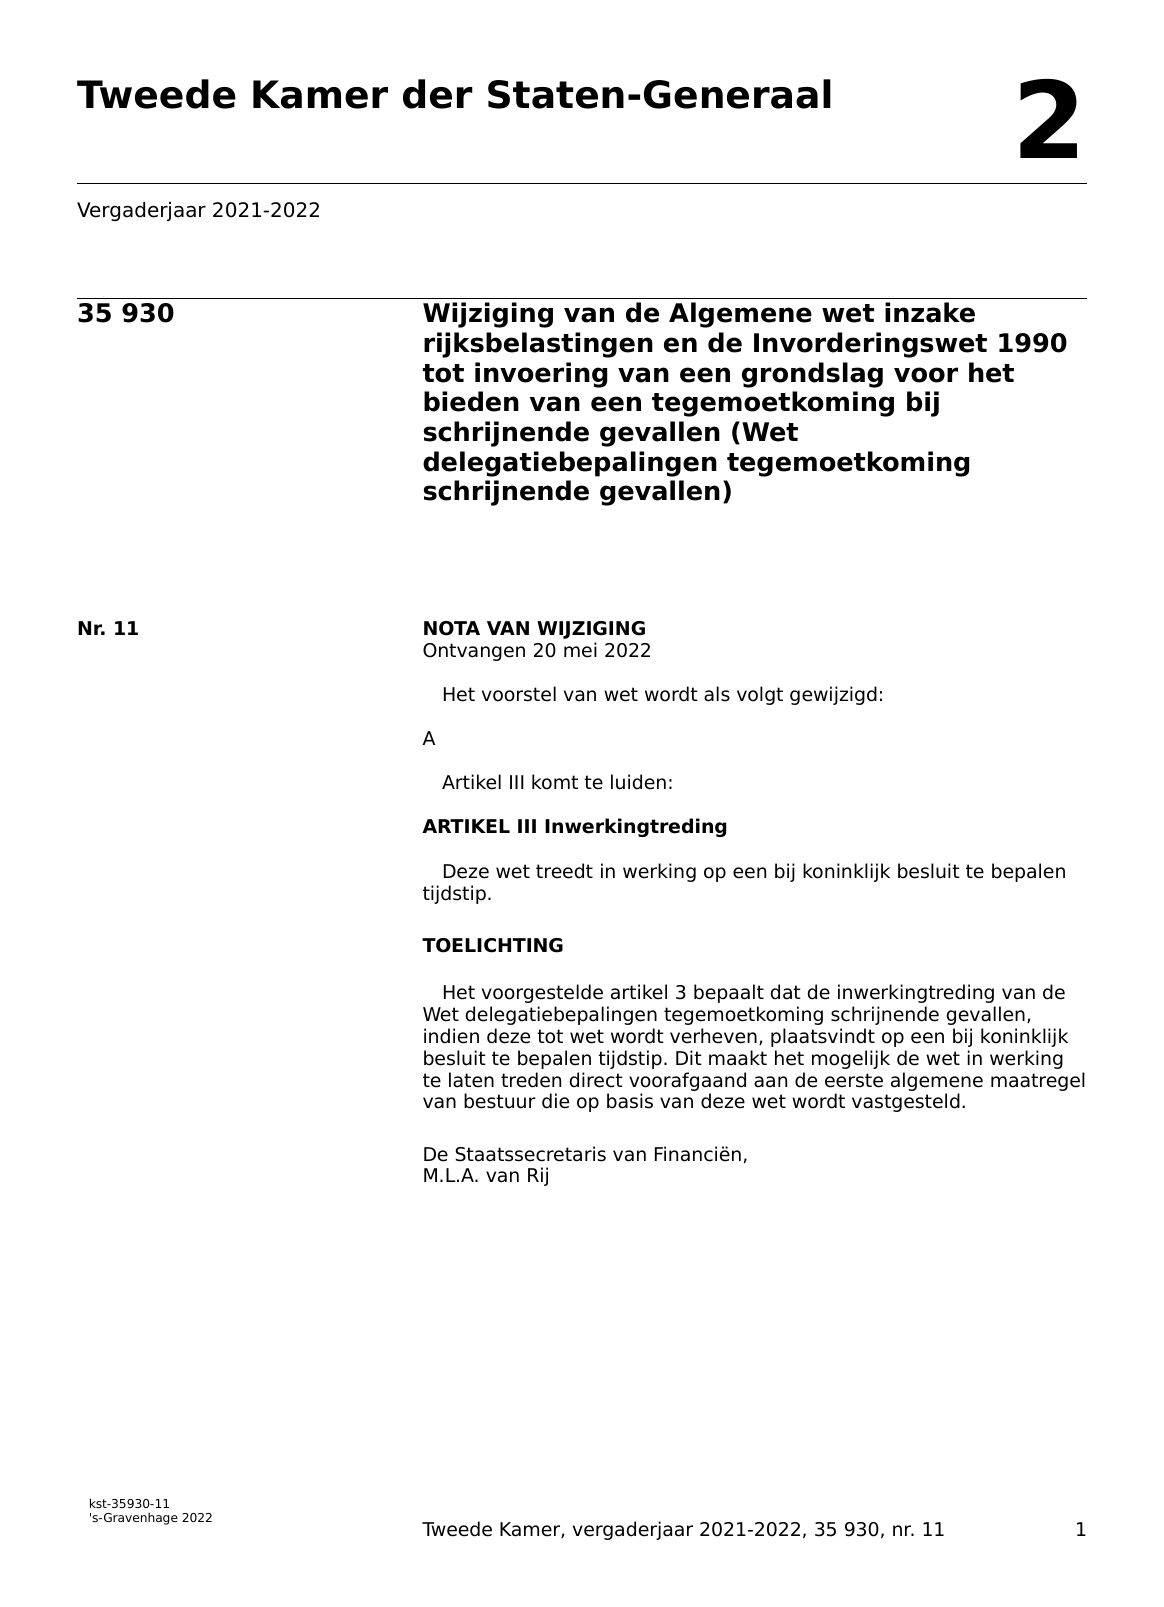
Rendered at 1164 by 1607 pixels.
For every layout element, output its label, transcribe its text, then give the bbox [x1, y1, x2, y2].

table_header Tweede Kamer der Staten-Generaal [77, 59, 886, 183]
text Ontvangen 20 mei 2022 [422, 640, 1087, 662]
text Het voorstel van wet wordt als volgt gewijzigd: [422, 684, 1087, 706]
table_cell Vergaderjaar 2021-2022 [77, 184, 1087, 298]
subtitle Nr. 11 NOTA VAN WIJZIGING [77, 618, 1087, 640]
text Artikel III komt te luiden: [422, 772, 1087, 794]
text Deze wet treedt in werking op een bij koninklijk besluit te bepalen tijdstip. [422, 861, 1087, 904]
text 's-Gravenhage 2022 [88, 1511, 323, 1525]
table_header 2 [886, 59, 1087, 183]
text De Staatssecretaris van Financiën, M.L.A. van Rij [422, 1143, 1087, 1187]
text kst-35930-11 [88, 1497, 323, 1511]
text Het voorgestelde artikel 3 bepaalt dat de inwerkingtreding van de Wet delegatiebepalingen tegemoetkoming schrijnende gevallen, indien deze tot wet wordt verheven, plaatsvindt op een bij koninklijk besluit te bepalen tijdstip. Dit maakt het mogelijk de wet in werking te laten treden direct voorafgaand aan de eerste algemene maatregel van bestuur die op basis van deze wet wordt vastgesteld. [422, 982, 1087, 1113]
subtitle A [422, 728, 1087, 750]
subtitle 35 930 Wijziging van de Algemene wet inzake rijksbelastingen en de Invorderingswet 1990 tot invoering van een grondslag voor het bieden van een tegemoetkoming bij schrijnende gevallen (Wet delegatiebepalingen tegemoetkoming schrijnende gevallen) [77, 299, 1087, 507]
subtitle ARTIKEL III Inwerkingtreding [422, 816, 1087, 838]
subtitle TOELICHTING [422, 934, 1087, 957]
